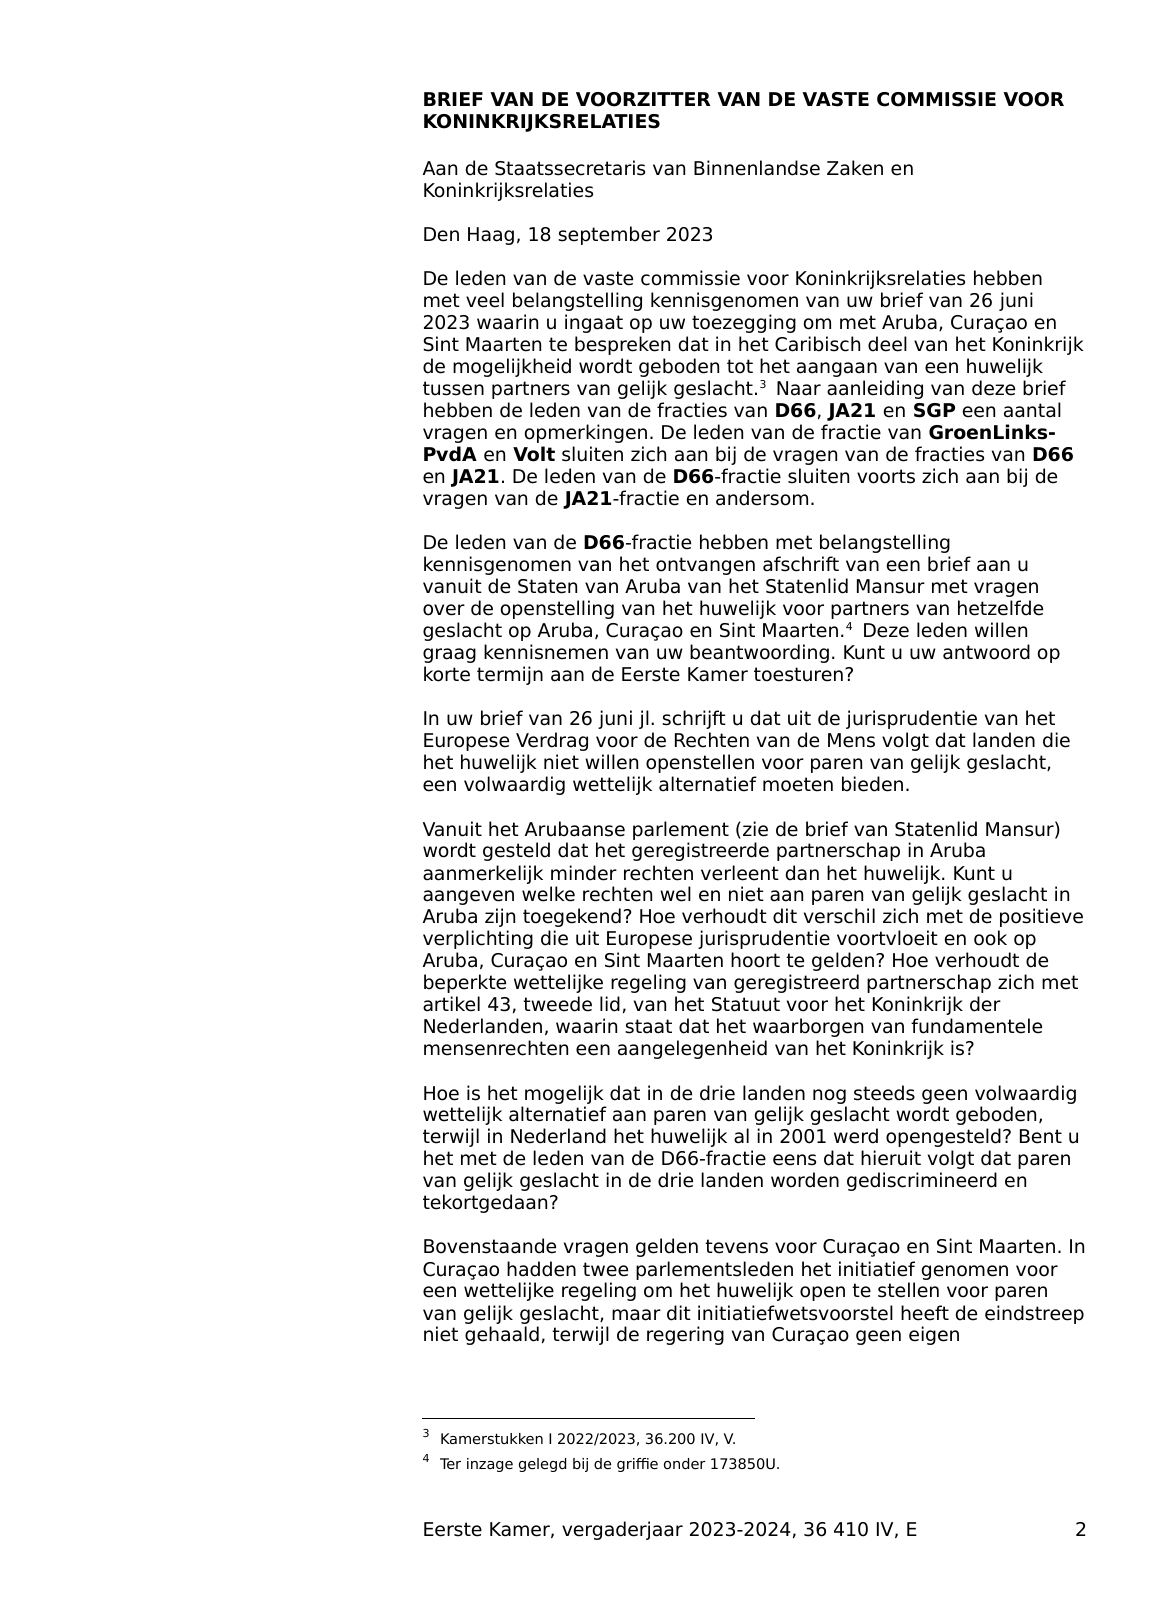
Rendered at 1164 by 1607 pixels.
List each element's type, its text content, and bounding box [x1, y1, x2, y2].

text Bovenstaande vragen gelden tevens voor Curaçao en Sint Maarten. In Curaçao hadden twee parlementsleden het initiatief genomen voor een wettelijke regeling om het huwelijk open te stellen voor paren van gelijk geslacht, maar dit initiatiefwetsvoorstel heeft de eindstreep niet gehaald, terwijl de regering van Curaçao geen eigen [422, 1236, 1087, 1346]
subtitle BRIEF VAN DE VOORZITTER VAN DE VASTE COMMISSIE VOOR KONINKRIJKSRELATIES [422, 89, 1087, 133]
text Den Haag, 18 september 2023 [422, 224, 1087, 246]
text Aan de Staatssecretaris van Binnenlandse Zaken en Koninkrijksrelaties [422, 158, 1087, 202]
text De leden van de D66-fractie hebben met belangstelling kennisgenomen van het ontvangen afschrift van een brief aan u vanuit de Staten van Aruba van het Statenlid Mansur met vragen over de openstelling van het huwelijk voor partners van hetzelfde geslacht op Aruba, Curaçao en Sint Maarten. Deze leden willen graag kennisnemen van uw beantwoording. Kunt u uw antwoord op korte termijn aan de Eerste Kamer toesturen? [422, 532, 1087, 686]
text Ter inzage gelegd bij de griffie onder 173850U. [422, 1452, 1087, 1474]
text Hoe is het mogelijk dat in de drie landen nog steeds geen volwaardig wettelijk alternatief aan paren van gelijk geslacht wordt geboden, terwijl in Nederland het huwelijk al in 2001 werd opengesteld? Bent u het met de leden van de D66-fractie eens dat hieruit volgt dat paren van gelijk geslacht in de drie landen worden gediscrimineerd en tekortgedaan? [422, 1082, 1087, 1214]
text Kamerstukken I 2022/2023, 36.200 IV, V. [422, 1427, 1087, 1449]
text De leden van de vaste commissie voor Koninkrijksrelaties hebben met veel belangstelling kennisgenomen van uw brief van 26 juni 2023 waarin u ingaat op uw toezegging om met Aruba, Curaçao en Sint Maarten te bespreken dat in het Caribisch deel van het Koninkrijk de mogelijkheid wordt geboden tot het aangaan van een huwelijk tussen partners van gelijk geslacht. Naar aanleiding van deze brief hebben de leden van de fracties van D66, JA21 en SGP een aantal vragen en opmerkingen. De leden van de fractie van GroenLinks-PvdA en Volt sluiten zich aan bij de vragen van de fracties van D66 en JA21. De leden van de D66-fractie sluiten voorts zich aan bij de vragen van de JA21-fractie en andersom. [422, 268, 1087, 510]
text In uw brief van 26 juni jl. schrijft u dat uit de jurisprudentie van het Europese Verdrag voor de Rechten van de Mens volgt dat landen die het huwelijk niet willen openstellen voor paren van gelijk geslacht, een volwaardig wettelijk alternatief moeten bieden. [422, 708, 1087, 796]
text Vanuit het Arubaanse parlement (zie de brief van Statenlid Mansur) wordt gesteld dat het geregistreerde partnerschap in Aruba aanmerkelijk minder rechten verleent dan het huwelijk. Kunt u aangeven welke rechten wel en niet aan paren van gelijk geslacht in Aruba zijn toegekend? Hoe verhoudt dit verschil zich met de positieve verplichting die uit Europese jurisprudentie voortvloeit en ook op Aruba, Curaçao en Sint Maarten hoort te gelden? Hoe verhoudt de beperkte wettelijke regeling van geregistreerd partnerschap zich met artikel 43, tweede lid, van het Statuut voor het Koninkrijk der Nederlanden, waarin staat dat het waarborgen van fundamentele mensenrechten een aangelegenheid van het Koninkrijk is? [422, 818, 1087, 1060]
